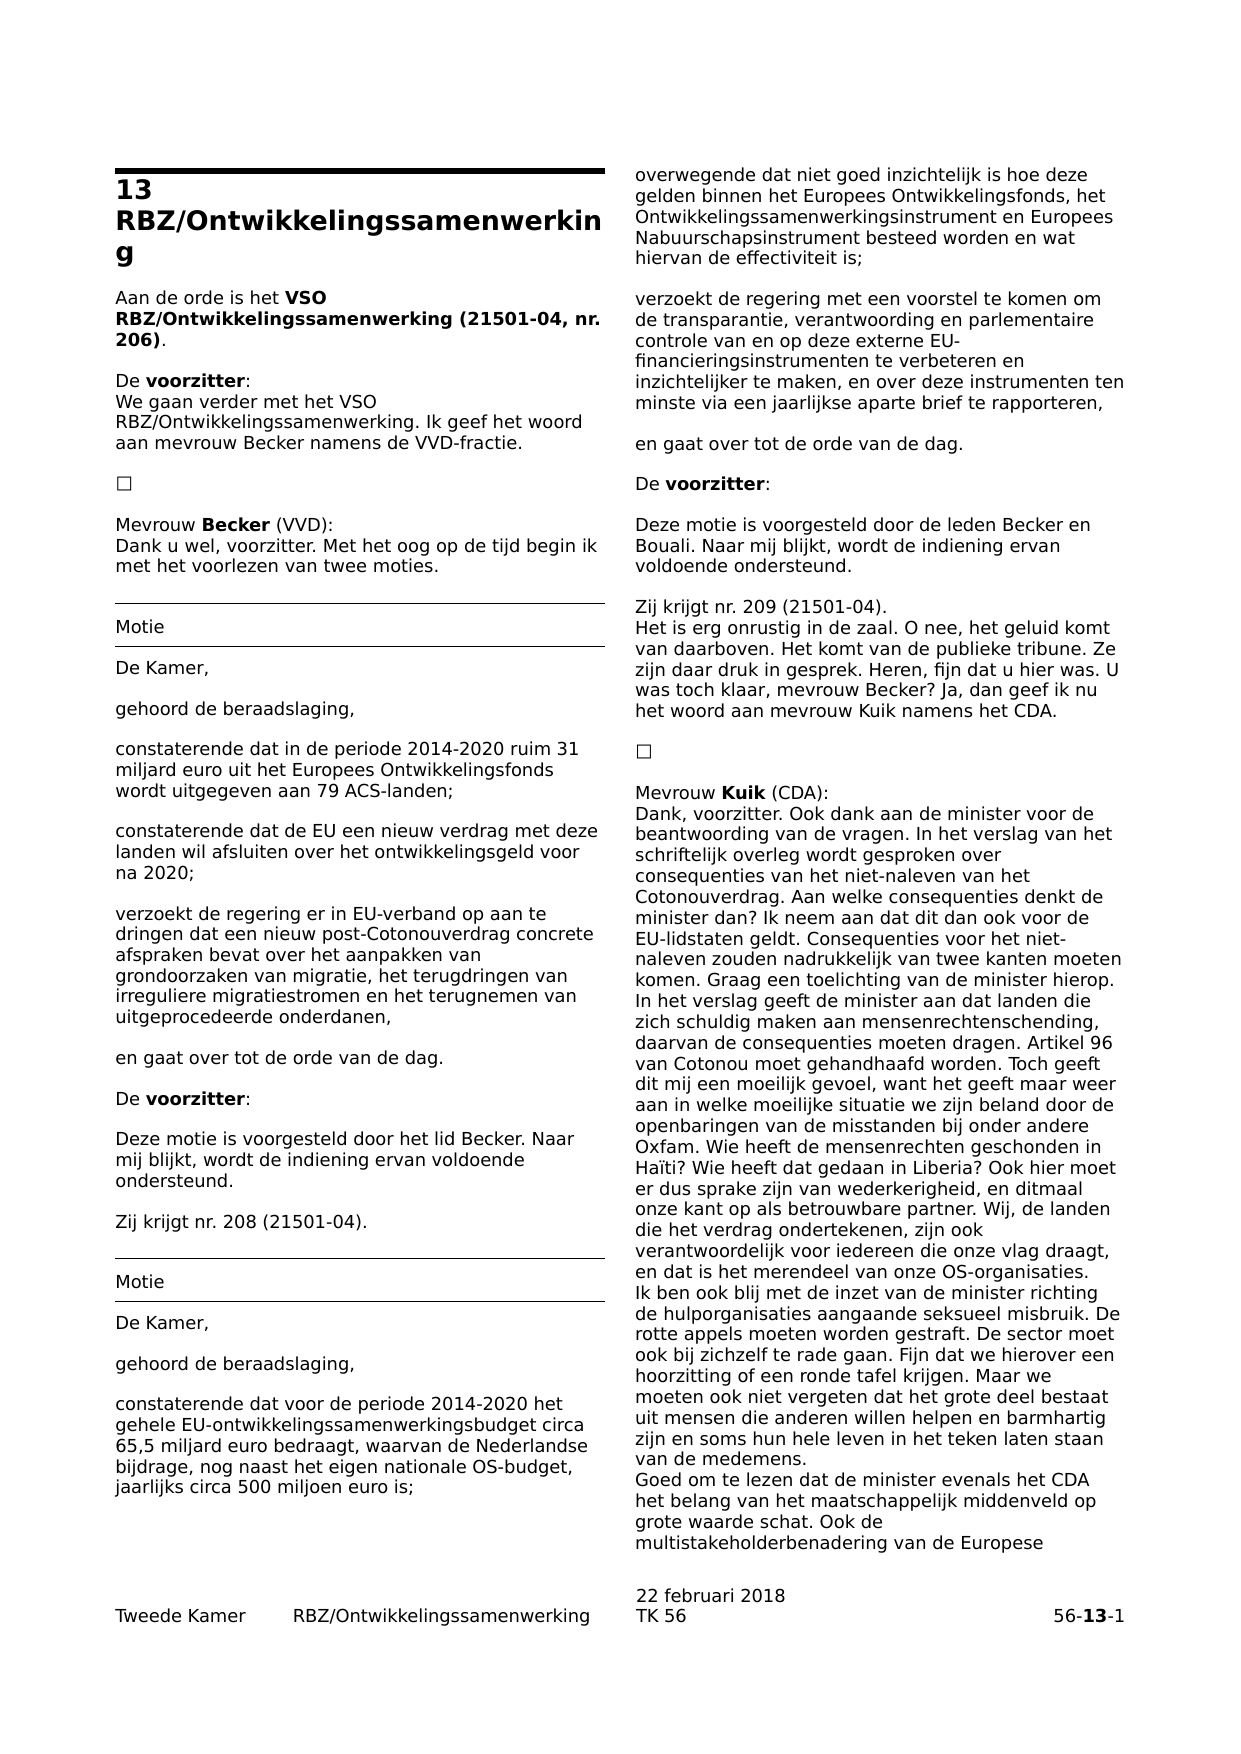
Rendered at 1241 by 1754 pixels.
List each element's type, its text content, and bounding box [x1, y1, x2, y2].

text gehoord de beraadslaging, [115, 1353, 605, 1374]
text Motie [115, 1272, 605, 1293]
text Motie [115, 617, 605, 638]
text Zij krijgt nr. 209 (21501-04). [635, 597, 1125, 618]
text Zij krijgt nr. 208 (21501-04). [115, 1211, 605, 1232]
text De voorzitter: [115, 1088, 605, 1109]
text verzoekt de regering er in EU-verband op aan te dringen dat een nieuw post-Cotonouverdrag concrete afspraken bevat over het aanpakken van grondoorzaken van migratie, het terugdringen van irreguliere migratiestromen en het terugnemen van uitgeprocedeerde onderdanen, [115, 903, 605, 1028]
text De Kamer, [115, 1313, 605, 1333]
text ⬜ [635, 742, 1125, 763]
text en gaat over tot de orde van de dag. [115, 1048, 605, 1068]
text Mevrouw Kuik (CDA): [635, 783, 1125, 803]
text constaterende dat in de periode 2014-2020 ruim 31 miljard euro uit het Europees Ontwikkelingsfonds wordt uitgegeven aan 79 ACS-landen; [115, 739, 605, 801]
text Dank u wel, voorzitter. Met het oog op de tijd begin ik met het voorlezen van twee moties. [115, 535, 605, 577]
text Goed om te lezen dat de minister evenals het CDA het belang van het maatschappelijk middenveld op grote waarde schat. Ook de multistakeholderbenadering van de Europese [635, 1470, 1125, 1553]
text De Kamer, [115, 658, 605, 678]
text en gaat over tot de orde van de dag. [635, 433, 1125, 454]
text Deze motie is voorgesteld door de leden Becker en Bouali. Naar mij blijkt, wordt de indiening ervan voldoende ondersteund. [635, 515, 1125, 577]
text constaterende dat voor de periode 2014-2020 het gehele EU-ontwikkelingssamenwerkingsbudget circa 65,5 miljard euro bedraagt, waarvan de Nederlandse bijdrage, nog naast het eigen nationale OS-budget, jaarlijks circa 500 miljoen euro is; [115, 1394, 605, 1498]
text gehoord de beraadslaging, [115, 698, 605, 719]
title 13 RBZ/Ontwikkelingssamenwerking [115, 174, 605, 268]
text Aan de orde is het VSO RBZ/Ontwikkelingssamenwerking (21501-04, nr. 206). [115, 288, 605, 351]
text De voorzitter: [115, 371, 605, 391]
text We gaan verder met het VSO RBZ/Ontwikkelingssamenwerking. Ik geef het woord aan mevrouw Becker namens de VVD-fractie. [115, 391, 605, 454]
text Dank, voorzitter. Ook dank aan de minister voor de beantwoording van de vragen. In het verslag van het schriftelijk overleg wordt gesproken over consequenties van het niet-naleven van het Cotonouverdrag. Aan welke consequenties denkt de minister dan? Ik neem aan dat dit dan ook voor de EU-lidstaten geldt. Consequenties voor het niet-naleven zouden nadrukkelijk van twee kanten moeten komen. Graag een toelichting van de minister hierop. [635, 803, 1125, 991]
text In het verslag geeft de minister aan dat landen die zich schuldig maken aan mensenrechtenschending, daarvan de consequenties moeten dragen. Artikel 96 van Cotonou moet gehandhaafd worden. Toch geeft dit mij een moeilijk gevoel, want het geeft maar weer aan in welke moeilijke situatie we zijn beland door de openbaringen van de misstanden bij onder andere Oxfam. Wie heeft de mensenrechten geschonden in Haïti? Wie heeft dat gedaan in Liberia? Ook hier moet er dus sprake zijn van wederkerigheid, en ditmaal onze kant op als betrouwbare partner. Wij, de landen die het verdrag ondertekenen, zijn ook verantwoordelijk voor iedereen die onze vlag draagt, en dat is het merendeel van onze OS-organisaties. [635, 991, 1125, 1282]
text Deze motie is voorgesteld door het lid Becker. Naar mij blijkt, wordt de indiening ervan voldoende ondersteund. [115, 1129, 605, 1191]
text Mevrouw Becker (VVD): [115, 514, 605, 535]
text constaterende dat de EU een nieuw verdrag met deze landen wil afsluiten over het ontwikkelingsgeld voor na 2020; [115, 821, 605, 883]
text verzoekt de regering met een voorstel te komen om de transparantie, verantwoording en parlementaire controle van en op deze externe EU-financieringsinstrumenten te verbeteren en inzichtelijker te maken, en over deze instrumenten ten minste via een jaarlijkse aparte brief te rapporteren, [635, 289, 1125, 413]
text ⬜ [115, 474, 605, 494]
text De voorzitter: [635, 474, 1125, 495]
text overwegende dat niet goed inzichtelijk is hoe deze gelden binnen het Europees Ontwikkelingsfonds, het Ontwikkelingssamenwerkingsinstrument en Europees Nabuurschapsinstrument besteed worden en wat hiervan de effectiviteit is; [635, 165, 1125, 269]
text Ik ben ook blij met de inzet van de minister richting de hulporganisaties aangaande seksueel misbruik. De rotte appels moeten worden gestraft. De sector moet ook bij zichzelf te rade gaan. Fijn dat we hierover een hoorzitting of een ronde tafel krijgen. Maar we moeten ook niet vergeten dat het grote deel bestaat uit mensen die anderen willen helpen en barmhartig zijn en soms hun hele leven in het teken laten staan van de medemens. [635, 1282, 1125, 1470]
text Het is erg onrustig in de zaal. O nee, het geluid komt van daarboven. Het komt van de publieke tribune. Ze zijn daar druk in gesprek. Heren, fijn dat u hier was. U was toch klaar, mevrouw Becker? Ja, dan geef ik nu het woord aan mevrouw Kuik namens het CDA. [635, 618, 1125, 722]
